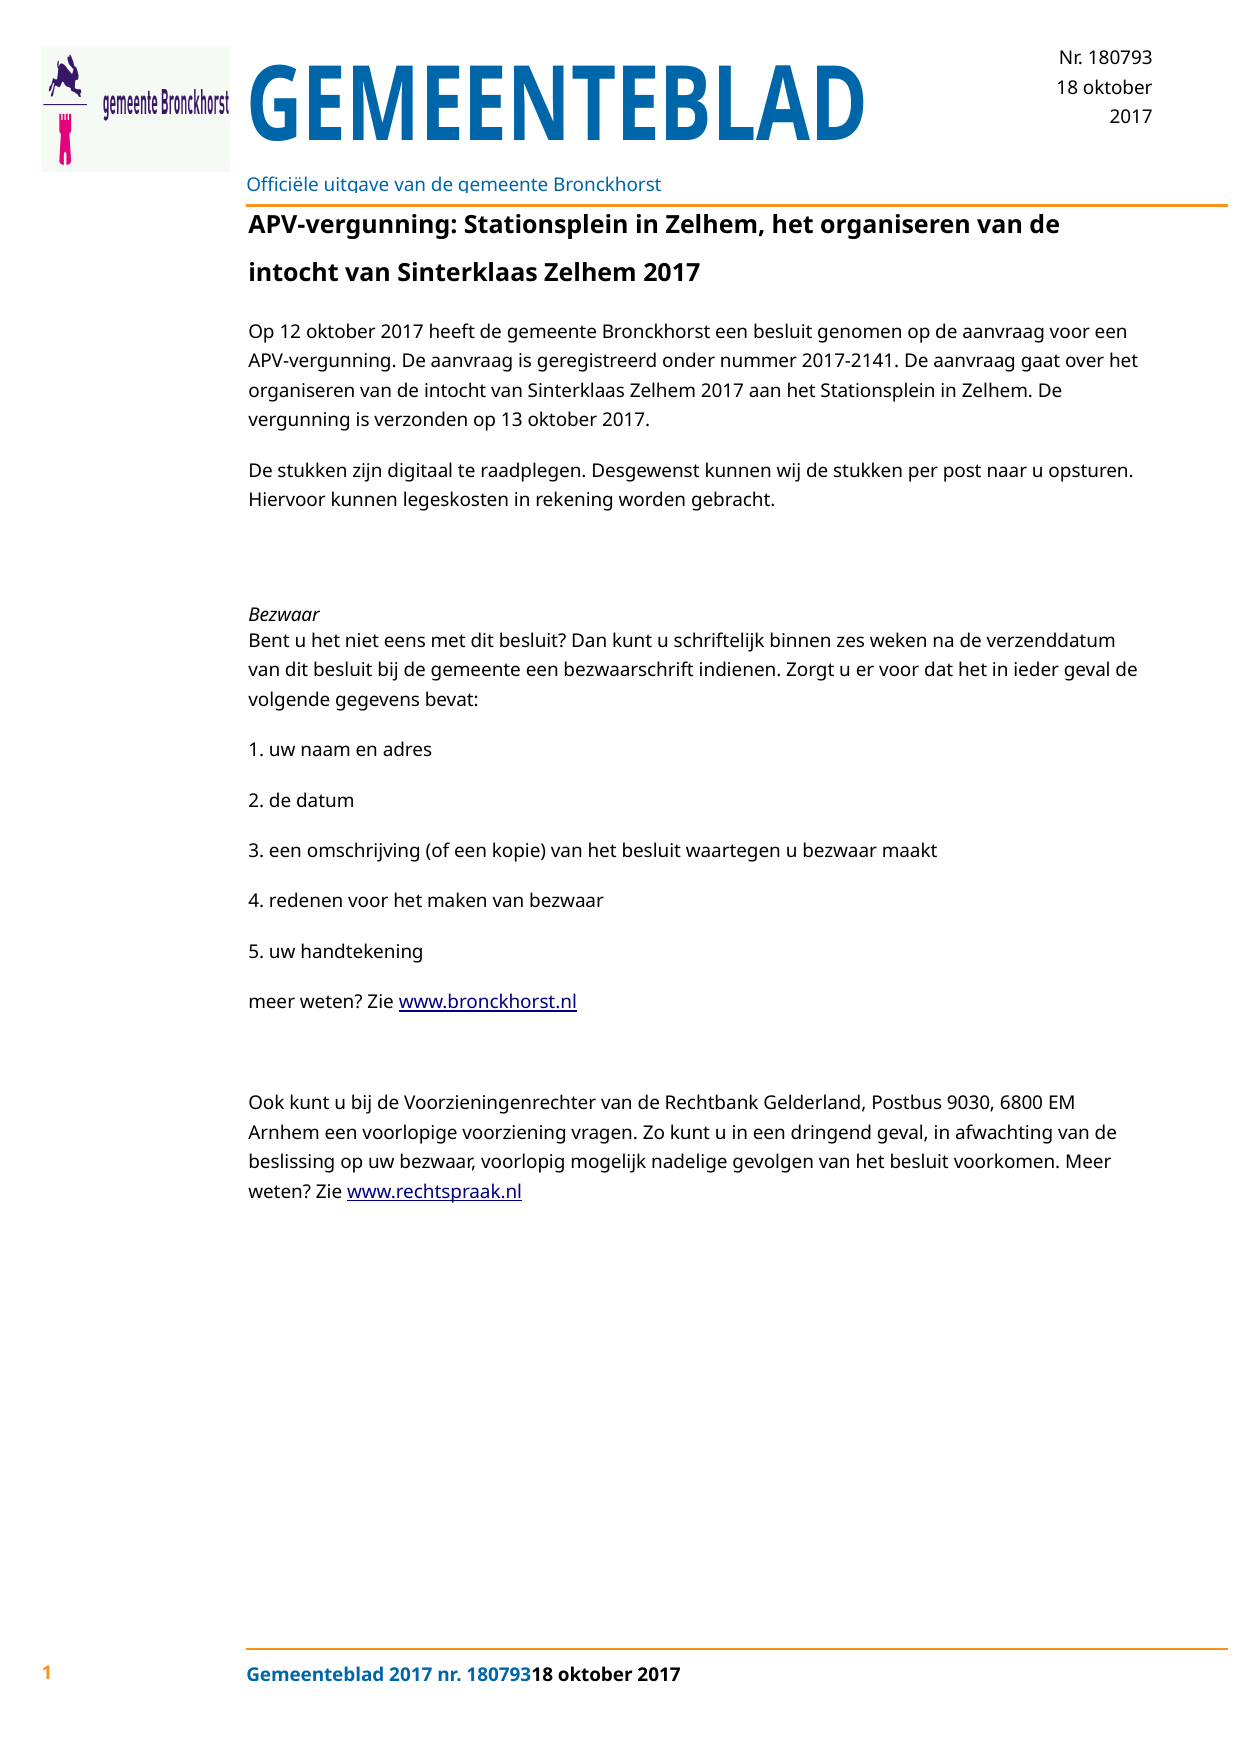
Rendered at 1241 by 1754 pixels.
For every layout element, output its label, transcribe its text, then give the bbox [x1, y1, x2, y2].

text 5. uw handtekening [248, 938, 1152, 964]
text 4. redenen voor het maken van bezwaar [248, 888, 1152, 913]
text Ook kunt u bij de Voorzieningenrechter van de Rechtbank Gelderland, Postbus 9030, 6800 EM Arnhem een voorlopige voorziening vragen. Zo kunt u in een dringend geval, in afwachting van de beslissing op uw bezwaar, voorlopig mogelijk nadelige gevolgen van het besluit voorkomen. Meer weten? Zie www.rechtspraak.nl [248, 1089, 1152, 1204]
text 3. een omschrijving (of een kopie) van het besluit waartegen u bezwaar maakt [248, 837, 1152, 863]
text De stukken zijn digitaal te raadplegen. Desgewenst kunnen wij de stukken per post naar u opsturen. Hiervoor kunnen legeskosten in rekening worden gebracht. [248, 457, 1152, 512]
text 2. de datum [248, 787, 1152, 812]
text APV-vergunning: Stationsplein in Zelhem, het organiseren van de intocht van Sinterklaas Zelhem 2017 [248, 207, 1152, 288]
text 1. uw naam en adres [248, 736, 1152, 762]
text meer weten? Zie www.bronckhorst.nl [248, 988, 1152, 1014]
text Bent u het niet eens met dit besluit? Dan kunt u schriftelijk binnen zes weken na de verzenddatum van dit besluit bij de gemeente een bezwaarschrift indienen. Zorgt u er voor dat het in ieder geval de volgende gegevens bevat: [248, 627, 1152, 712]
text Op 12 oktober 2017 heeft de gemeente Bronckhorst een besluit genomen op de aanvraag voor een APV-vergunning. De aanvraag is geregistreerd onder nummer 2017-2141. De aanvraag gaat over het organiseren van de intocht van Sinterklaas Zelhem 2017 aan het Stationsplein in Zelhem. De vergunning is verzonden op 13 oktober 2017. [248, 318, 1152, 432]
picture [41, 47, 231, 172]
text Bezwaar [248, 601, 1152, 627]
